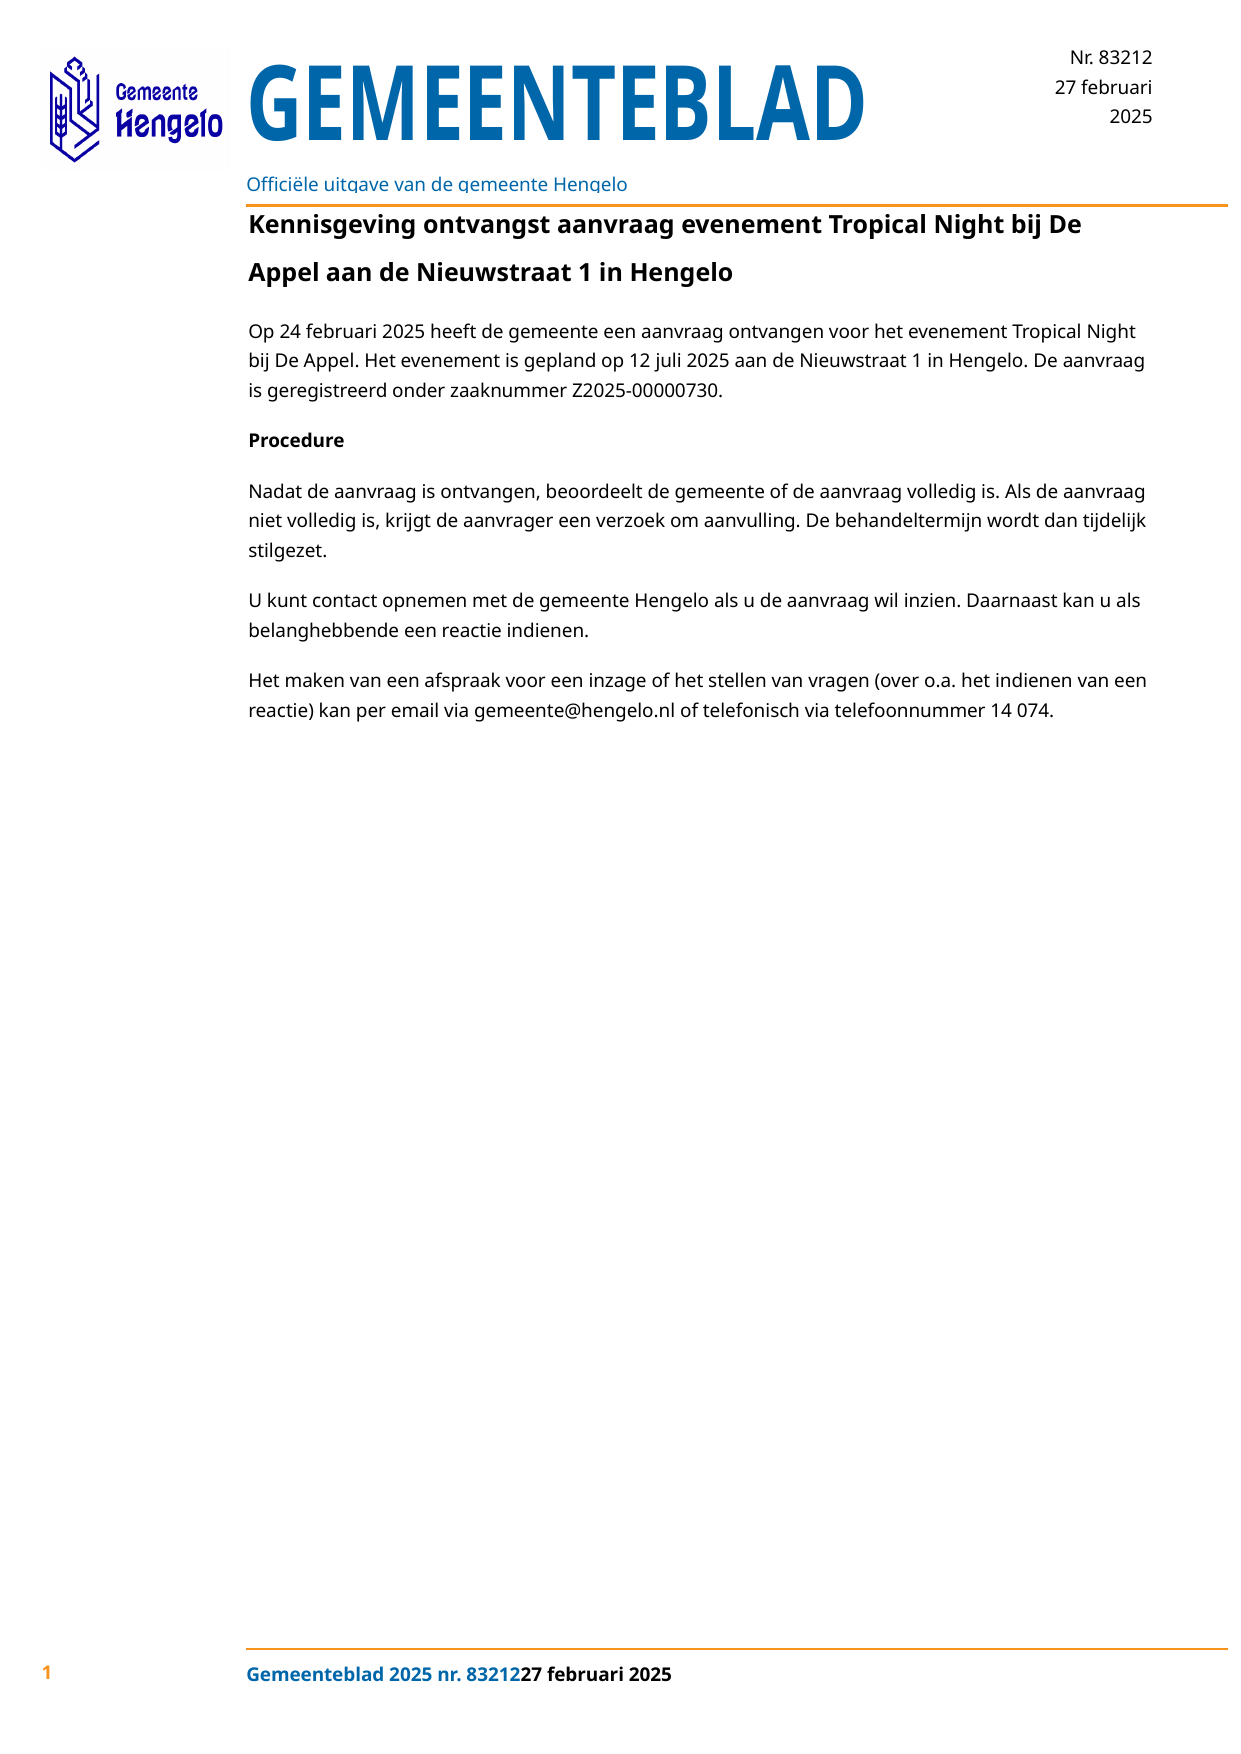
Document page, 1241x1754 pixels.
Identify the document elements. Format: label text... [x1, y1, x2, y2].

text Op 24 februari 2025 heeft de gemeente een aanvraag ontvangen voor het evenement Tropical Night bij De Appel. Het evenement is gepland op 12 juli 2025 aan de Nieuwstraat 1 in Hengelo. De aanvraag is geregistreerd onder zaaknummer Z2025-00000730. [248, 318, 1152, 403]
text Het maken van een afspraak voor een inzage of het stellen van vragen (over o.a. het indienen van een reactie) kan per email via gemeente@hengelo.nl of telefonisch via telefoonnummer 14 074. [248, 667, 1152, 723]
picture [41, 47, 231, 172]
text Procedure [248, 427, 1152, 453]
text Nadat de aanvraag is ontvangen, beoordeelt de gemeente of de aanvraag volledig is. Als de aanvraag niet volledig is, krijgt de aanvrager een verzoek om aanvulling. De behandeltermijn wordt dan tijdelijk stilgezet. [248, 478, 1152, 563]
text Kennisgeving ontvangst aanvraag evenement Tropical Night bij De Appel aan de Nieuwstraat 1 in Hengelo [248, 207, 1152, 288]
text U kunt contact opnemen met de gemeente Hengelo als u de aanvraag wil inzien. Daarnaast kan u als belanghebbende een reactie indienen. [248, 587, 1152, 643]
